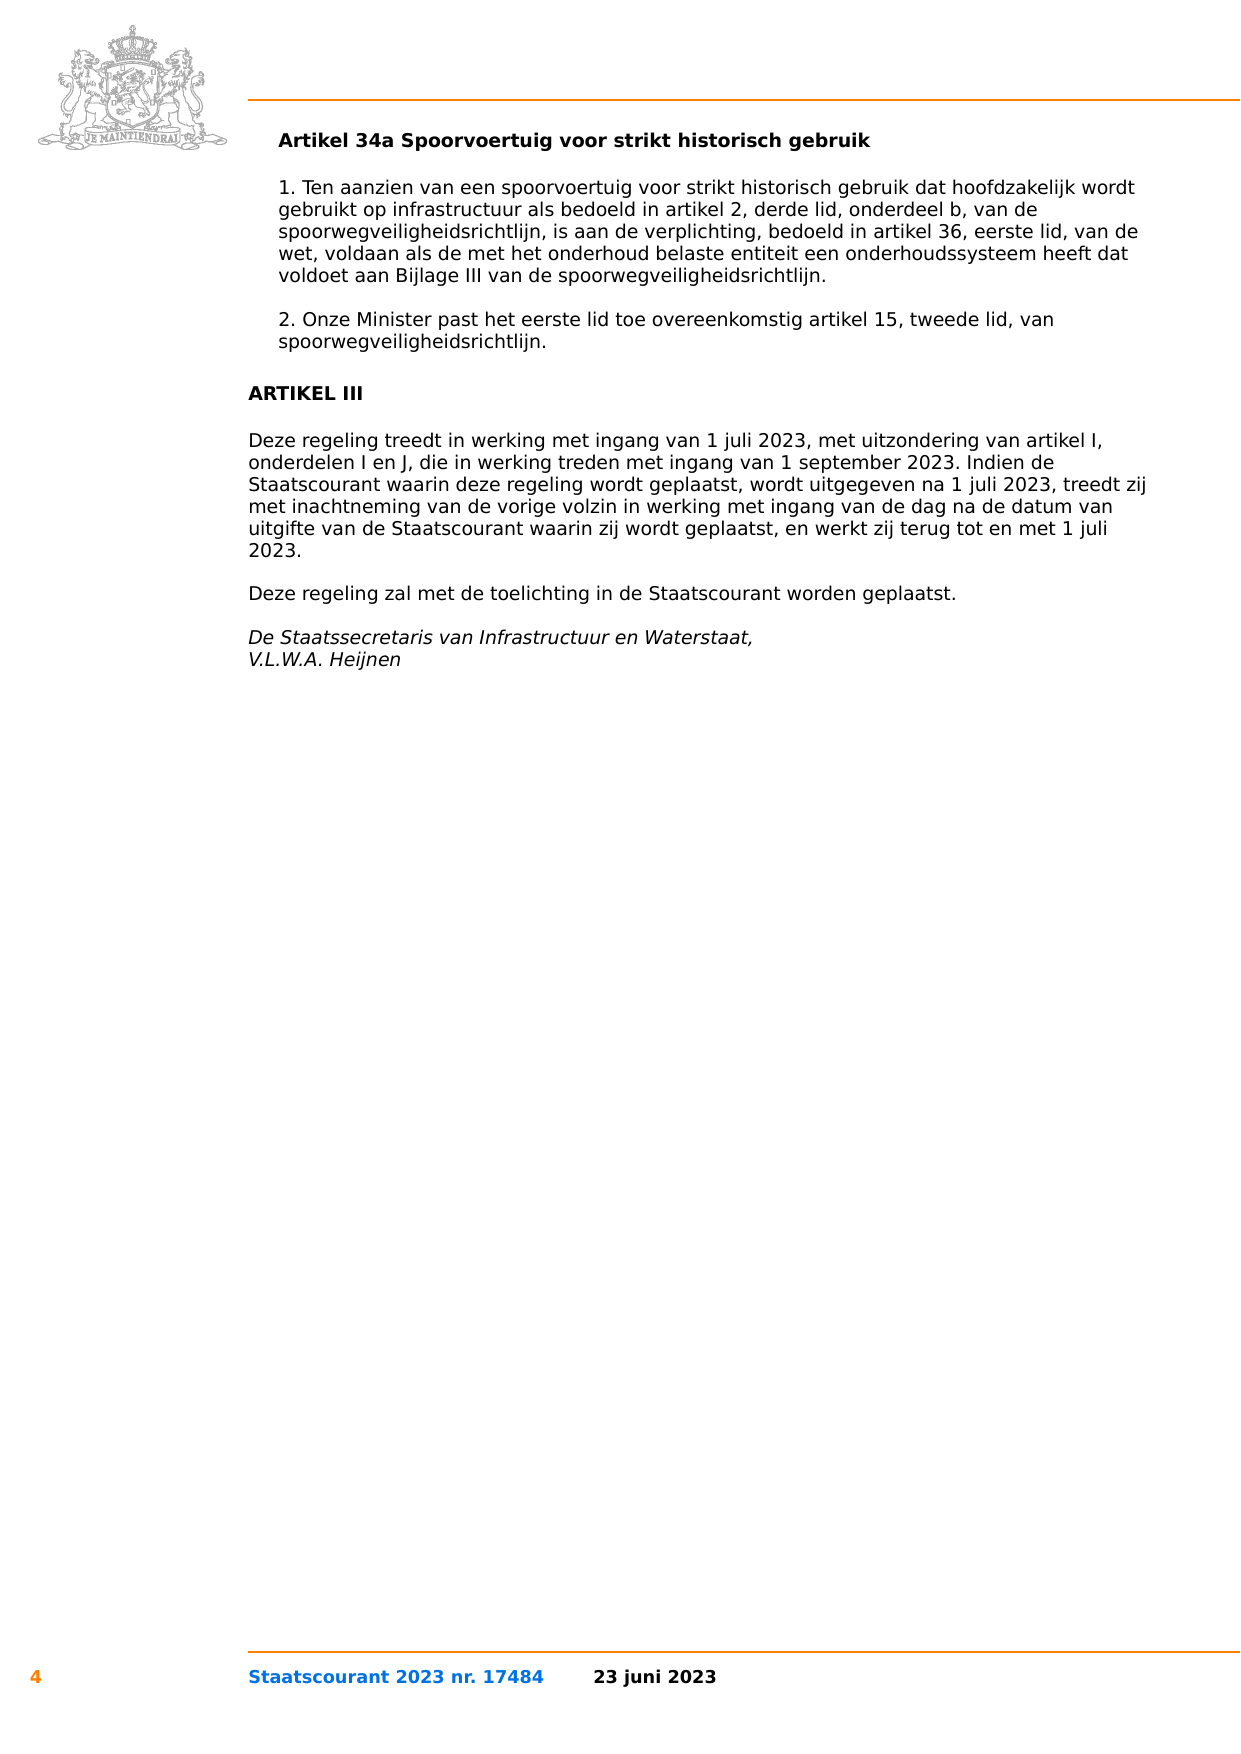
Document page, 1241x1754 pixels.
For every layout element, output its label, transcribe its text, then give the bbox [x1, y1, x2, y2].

picture [38, 25, 227, 150]
text Deze regeling zal met de toelichting in de Staatscourant worden geplaatst. [248, 583, 1163, 605]
text De Staatssecretaris van Infrastructuur en Waterstaat, V.L.W.A. Heijnen [248, 627, 1163, 671]
text 1. Ten aanzien van een spoorvoertuig voor strikt historisch gebruik dat hoofdzakelijk wordt gebruikt op infrastructuur als bedoeld in artikel 2, derde lid, onderdeel b, van de spoorwegveiligheidsrichtlijn, is aan de verplichting, bedoeld in artikel 36, eerste lid, van de wet, voldaan als de met het onderhoud belaste entiteit een onderhoudssysteem heeft dat voldoet aan Bijlage III van de spoorwegveiligheidsrichtlijn. [278, 177, 1163, 287]
subtitle ARTIKEL III [248, 383, 1163, 404]
text Deze regeling treedt in werking met ingang van 1 juli 2023, met uitzondering van artikel I, onderdelen I en J, die in werking treden met ingang van 1 september 2023. Indien de Staatscourant waarin deze regeling wordt geplaatst, wordt uitgegeven na 1 juli 2023, treedt zij met inachtneming van de vorige volzin in werking met ingang van de dag na de datum van uitgifte van de Staatscourant waarin zij wordt geplaatst, en werkt zij terug tot en met 1 juli 2023. [248, 429, 1163, 561]
subtitle Artikel 34a Spoorvoertuig voor strikt historisch gebruik [278, 130, 1163, 152]
text 2. Onze Minister past het eerste lid toe overeenkomstig artikel 15, tweede lid, van spoorwegveiligheidsrichtlijn. [278, 309, 1163, 353]
